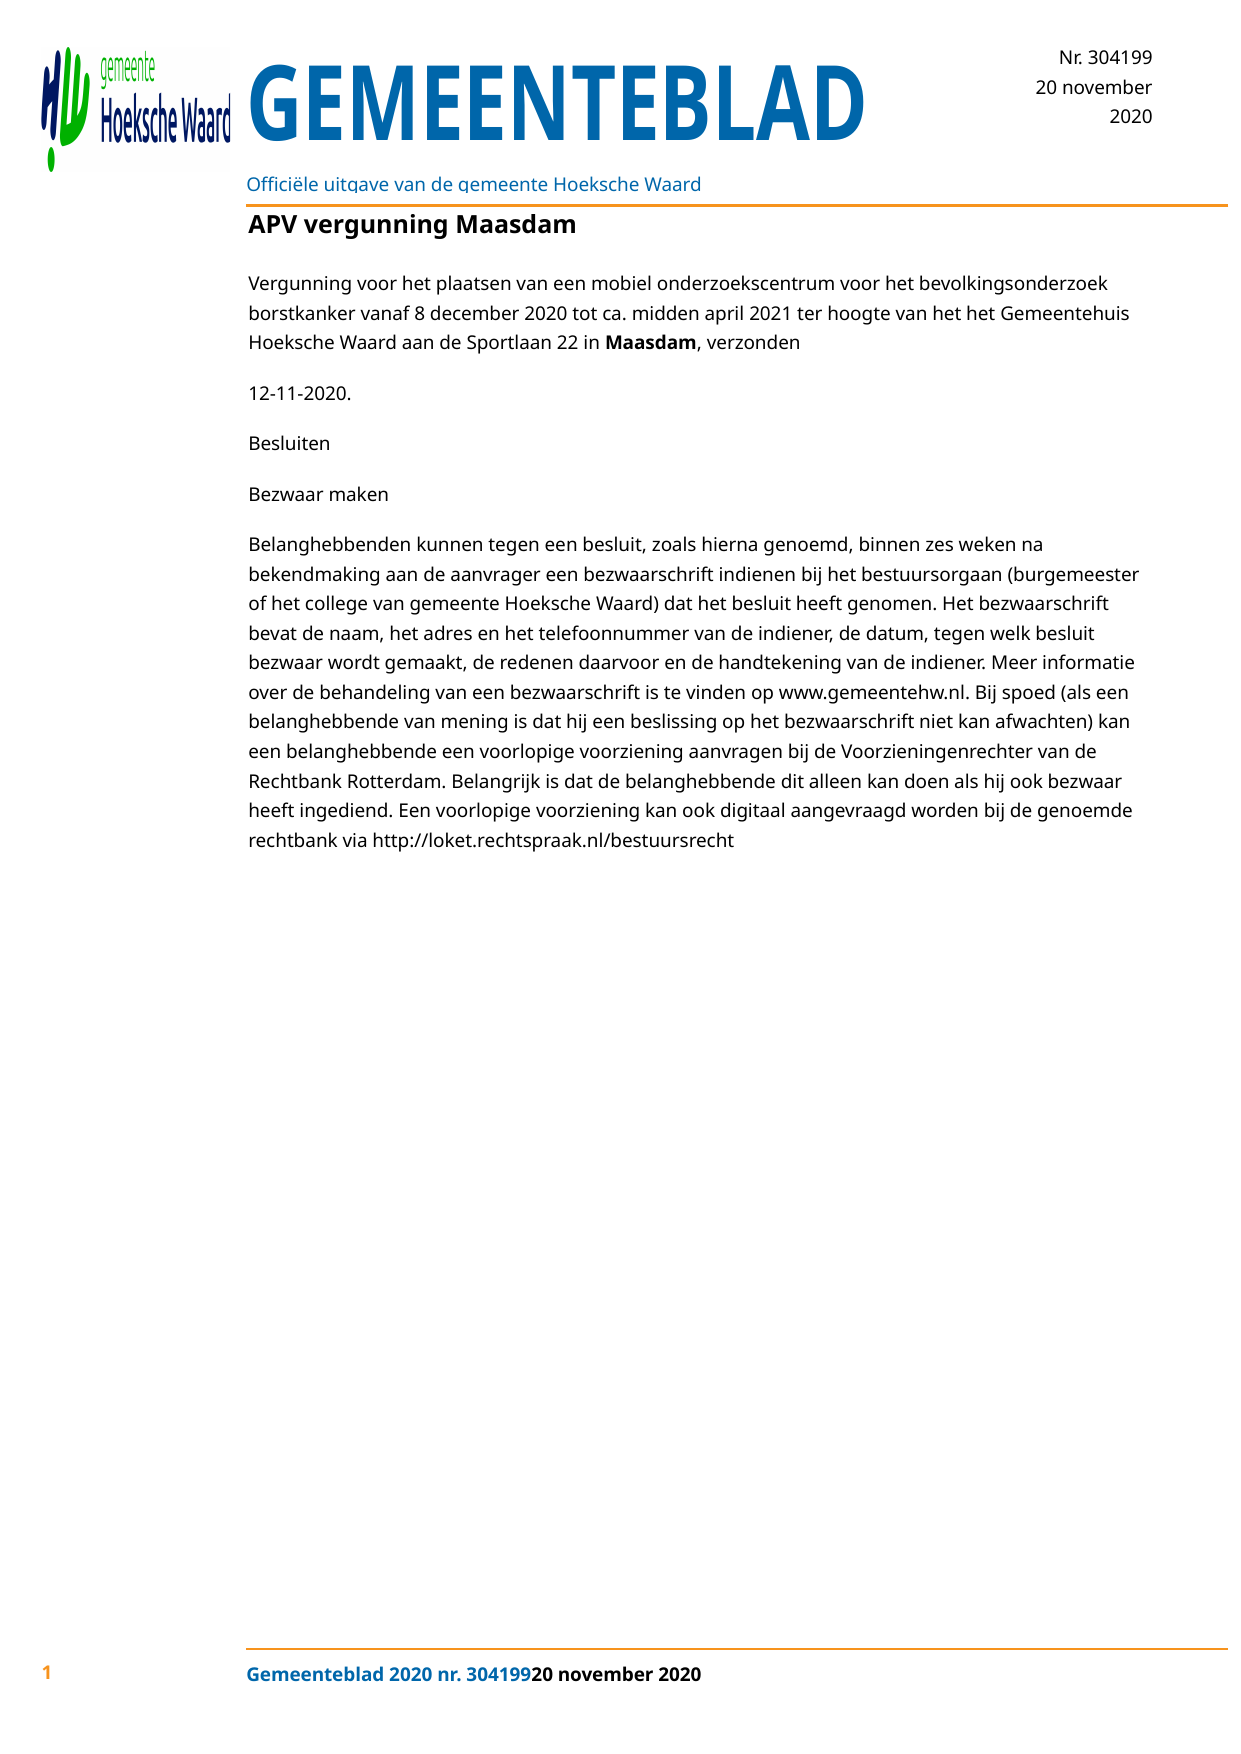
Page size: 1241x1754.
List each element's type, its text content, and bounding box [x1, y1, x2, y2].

text APV vergunning Maasdam [248, 207, 1152, 241]
text Belanghebbenden kunnen tegen een besluit, zoals hierna genoemd, binnen zes weken na bekendmaking aan de aanvrager een bezwaarschrift indienen bij het bestuursorgaan (burgemeester of het college van gemeente Hoeksche Waard) dat het besluit heeft genomen. Het bezwaarschrift bevat de naam, het adres en het telefoonnummer van de indiener, de datum, tegen welk besluit bezwaar wordt gemaakt, de redenen daarvoor en de handtekening van de indiener. Meer informatie over de behandeling van een bezwaarschrift is te vinden op www.gemeentehw.nl. Bij spoed (als een belanghebbende van mening is dat hij een beslissing op het bezwaarschrift niet kan afwachten) kan een belanghebbende een voorlopige voorziening aanvragen bij de Voorzieningenrechter van de Rechtbank Rotterdam. Belangrijk is dat de belanghebbende dit alleen kan doen als hij ook bezwaar heeft ingediend. Een voorlopige voorziening kan ook digitaal aangevraagd worden bij de genoemde rechtbank via http://loket.rechtspraak.nl/bestuursrecht [248, 531, 1152, 853]
text 12-11-2020. [248, 380, 1152, 406]
picture [41, 47, 231, 172]
text Bezwaar maken [248, 481, 1152, 506]
text Besluiten [248, 430, 1152, 456]
text Vergunning voor het plaatsen van een mobiel onderzoekscentrum voor het bevolkingsonderzoek borstkanker vanaf 8 december 2020 tot ca. midden april 2021 ter hoogte van het het Gemeentehuis Hoeksche Waard aan de Sportlaan 22 in Maasdam, verzonden [248, 270, 1152, 355]
